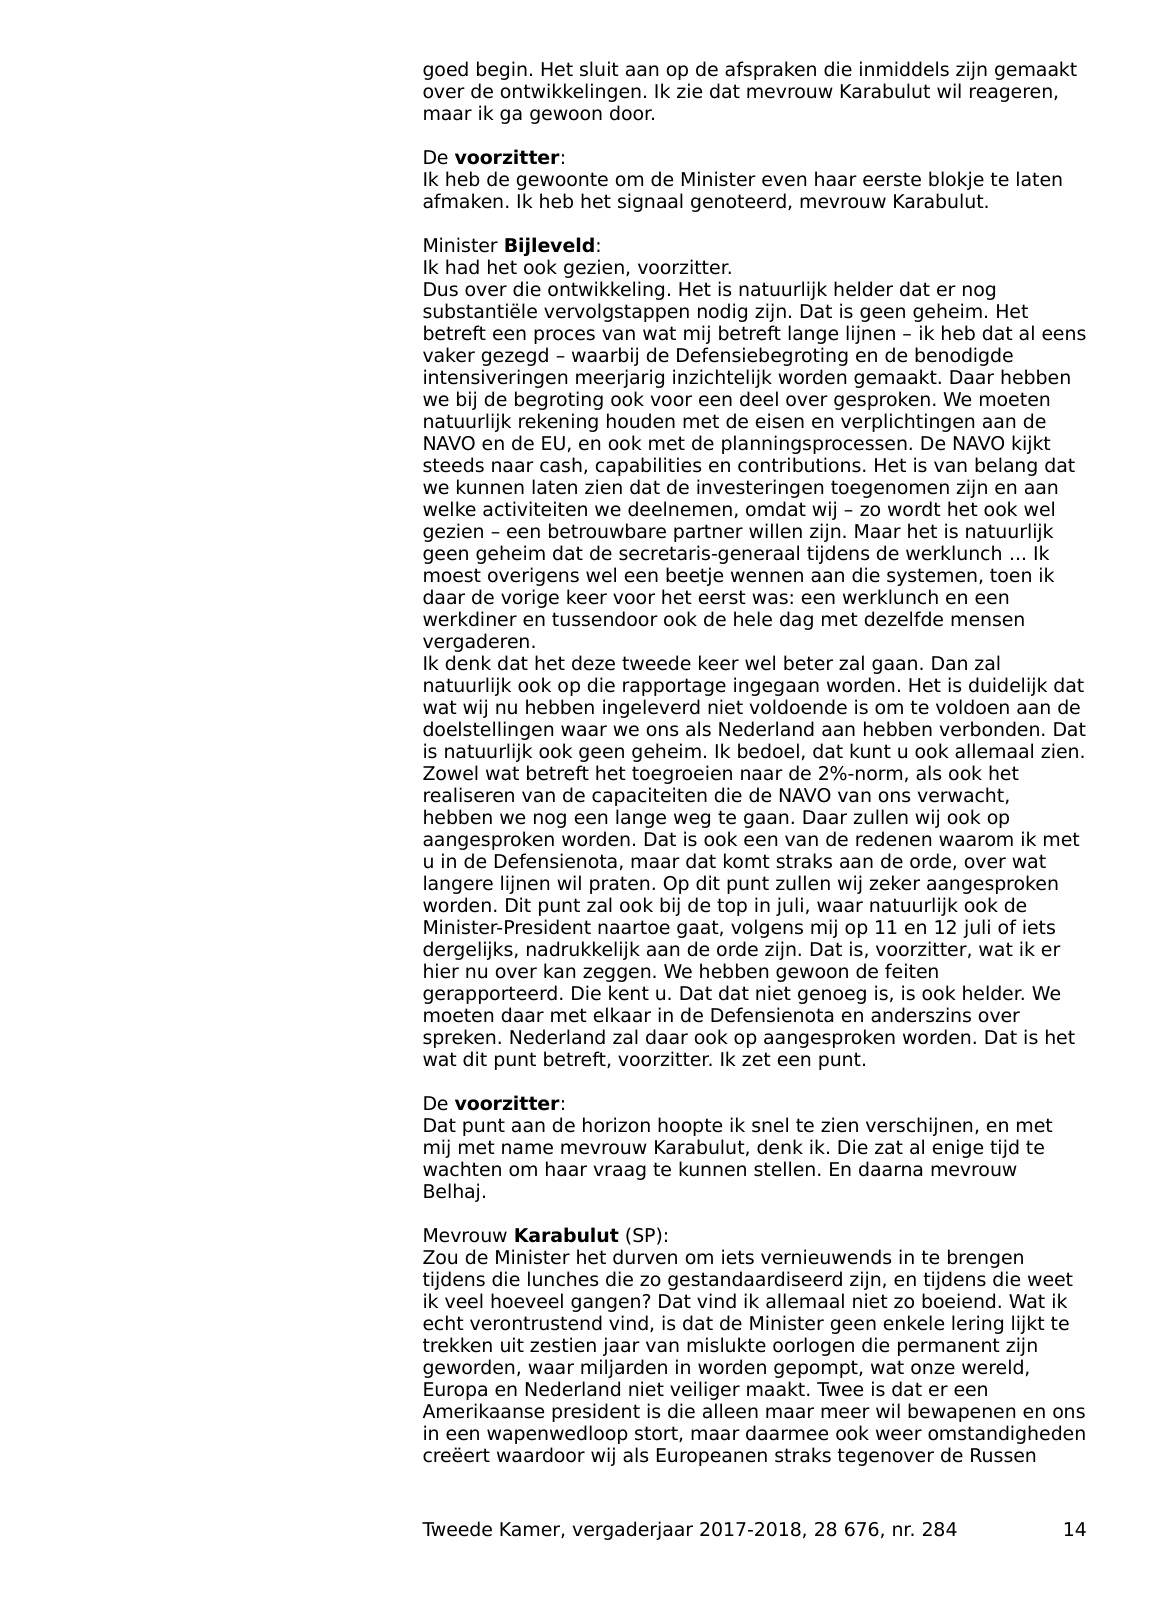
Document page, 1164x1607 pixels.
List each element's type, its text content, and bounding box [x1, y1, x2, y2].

text Ik heb de gewoonte om de Minister even haar eerste blokje te laten afmaken. Ik heb het signaal genoteerd, mevrouw Karabulut. [422, 169, 1087, 213]
text De voorzitter: [422, 1093, 1087, 1115]
text Dat punt aan de horizon hoopte ik snel te zien verschijnen, en met mij met name mevrouw Karabulut, denk ik. Die zat al enige tijd te wachten om haar vraag te kunnen stellen. En daarna mevrouw Belhaj. [422, 1115, 1087, 1203]
text Ik had het ook gezien, voorzitter. [422, 257, 1087, 279]
text Mevrouw Karabulut (SP): [422, 1225, 1087, 1247]
text Zou de Minister het durven om iets vernieuwends in te brengen tijdens die lunches die zo gestandaardiseerd zijn, en tijdens die weet ik veel hoeveel gangen? Dat vind ik allemaal niet zo boeiend. Wat ik echt verontrustend vind, is dat de Minister geen enkele lering lijkt te trekken uit zestien jaar van mislukte oorlogen die permanent zijn geworden, waar miljarden in worden gepompt, wat onze wereld, Europa en Nederland niet veiliger maakt. Twee is dat er een Amerikaanse president is die alleen maar meer wil bewapenen en ons in een wapenwedloop stort, maar daarmee ook weer omstandigheden creëert waardoor wij als Europeanen straks tegenover de Russen [422, 1247, 1087, 1467]
text goed begin. Het sluit aan op de afspraken die inmiddels zijn gemaakt over de ontwikkelingen. Ik zie dat mevrouw Karabulut wil reageren, maar ik ga gewoon door. [422, 59, 1087, 125]
text De voorzitter: [422, 147, 1087, 169]
text Minister Bijleveld: [422, 235, 1087, 257]
text Dus over die ontwikkeling. Het is natuurlijk helder dat er nog substantiële vervolgstappen nodig zijn. Dat is geen geheim. Het betreft een proces van wat mij betreft lange lijnen – ik heb dat al eens vaker gezegd – waarbij de Defensiebegroting en de benodigde intensiveringen meerjarig inzichtelijk worden gemaakt. Daar hebben we bij de begroting ook voor een deel over gesproken. We moeten natuurlijk rekening houden met de eisen en verplichtingen aan de NAVO en de EU, en ook met de planningsprocessen. De NAVO kijkt steeds naar cash, capabilities en contributions. Het is van belang dat we kunnen laten zien dat de investeringen toegenomen zijn en aan welke activiteiten we deelnemen, omdat wij – zo wordt het ook wel gezien – een betrouwbare partner willen zijn. Maar het is natuurlijk geen geheim dat de secretaris-generaal tijdens de werklunch ... Ik moest overigens wel een beetje wennen aan die systemen, toen ik daar de vorige keer voor het eerst was: een werklunch en een werkdiner en tussendoor ook de hele dag met dezelfde mensen vergaderen. [422, 279, 1087, 653]
text Ik denk dat het deze tweede keer wel beter zal gaan. Dan zal natuurlijk ook op die rapportage ingegaan worden. Het is duidelijk dat wat wij nu hebben ingeleverd niet voldoende is om te voldoen aan de doelstellingen waar we ons als Nederland aan hebben verbonden. Dat is natuurlijk ook geen geheim. Ik bedoel, dat kunt u ook allemaal zien. Zowel wat betreft het toegroeien naar de 2%-norm, als ook het realiseren van de capaciteiten die de NAVO van ons verwacht, hebben we nog een lange weg te gaan. Daar zullen wij ook op aangesproken worden. Dat is ook een van de redenen waarom ik met u in de Defensienota, maar dat komt straks aan de orde, over wat langere lijnen wil praten. Op dit punt zullen wij zeker aangesproken worden. Dit punt zal ook bij de top in juli, waar natuurlijk ook de Minister-President naartoe gaat, volgens mij op 11 en 12 juli of iets dergelijks, nadrukkelijk aan de orde zijn. Dat is, voorzitter, wat ik er hier nu over kan zeggen. We hebben gewoon de feiten gerapporteerd. Die kent u. Dat dat niet genoeg is, is ook helder. We moeten daar met elkaar in de Defensienota en anderszins over spreken. Nederland zal daar ook op aangesproken worden. Dat is het wat dit punt betreft, voorzitter. Ik zet een punt. [422, 653, 1087, 1071]
